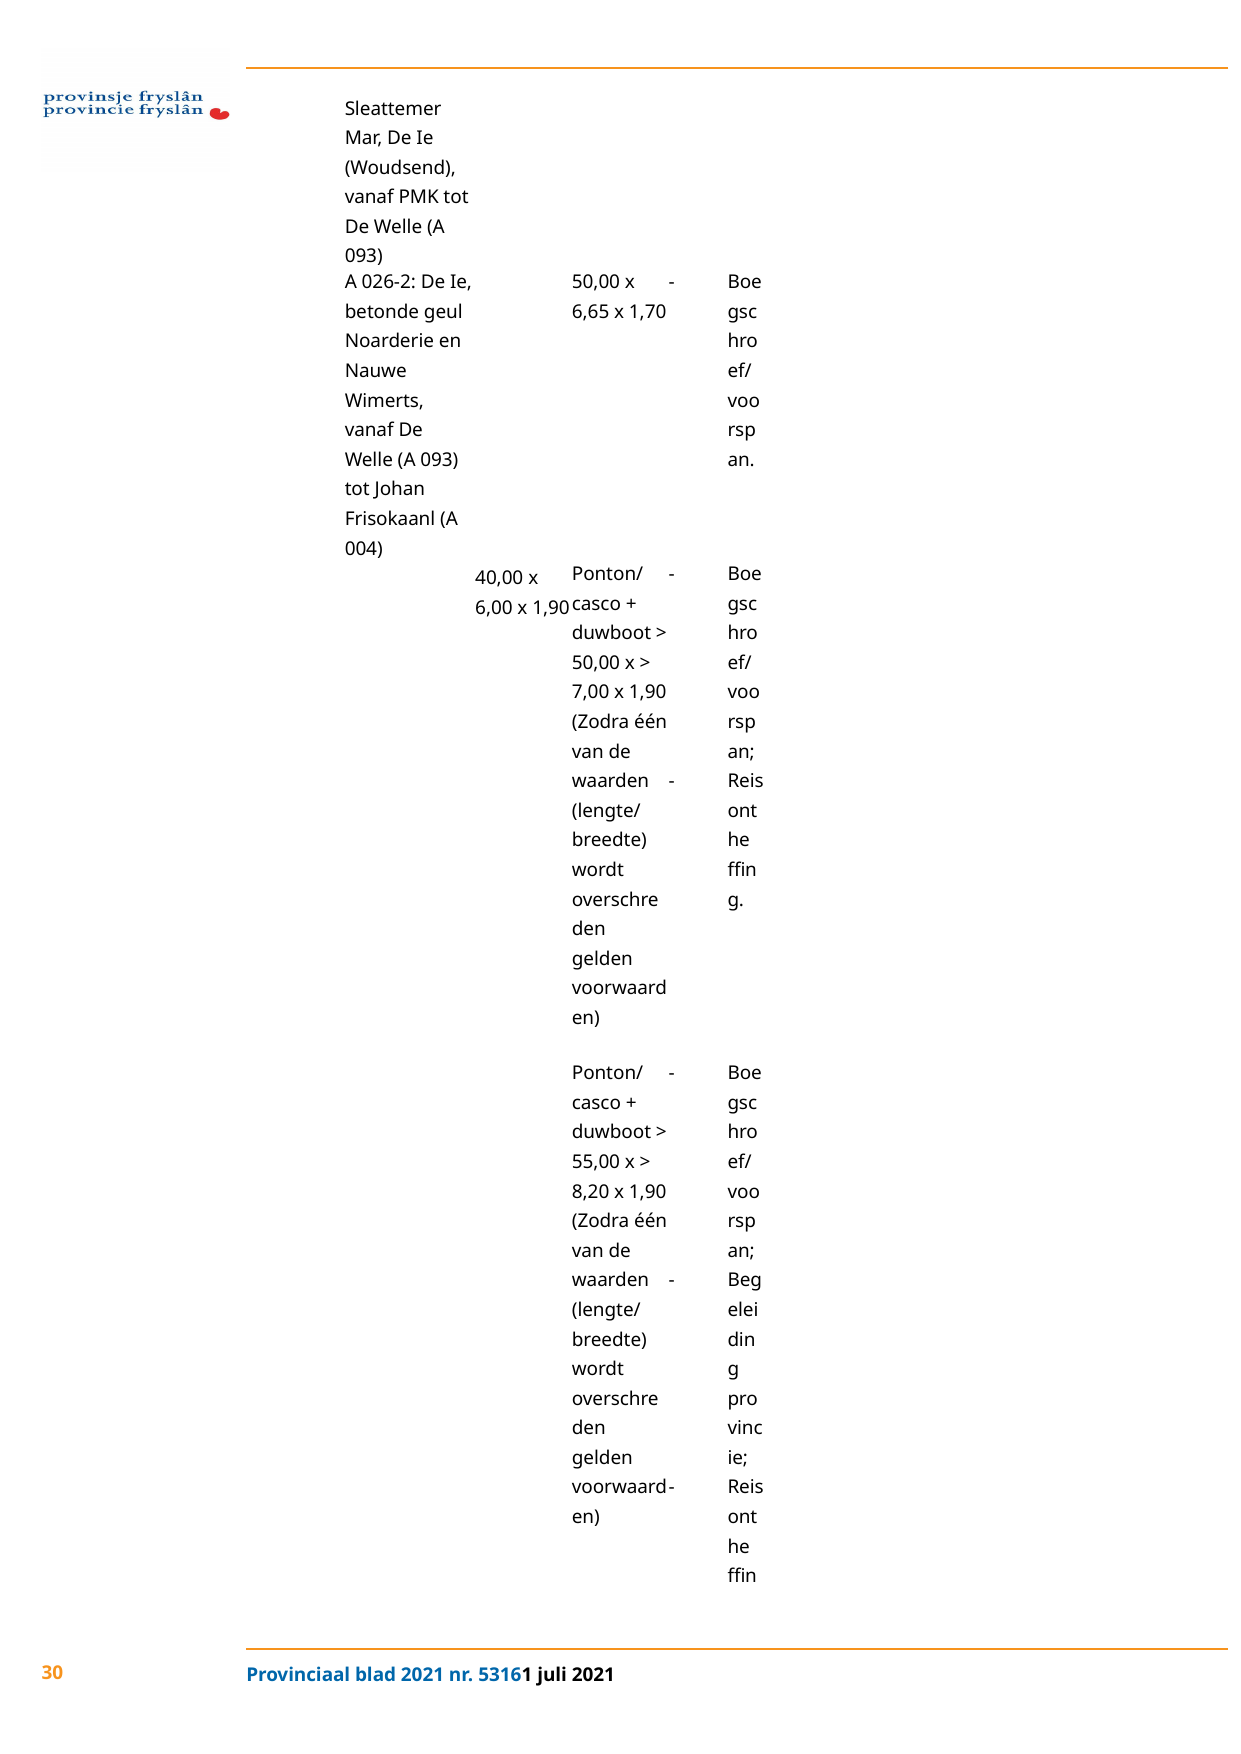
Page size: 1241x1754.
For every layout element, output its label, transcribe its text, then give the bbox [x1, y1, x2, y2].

table_cell Boegschroef/ voorspan. [668, 269, 765, 560]
table_cell Ponton/casco + duwboot > 55,00 x > 8,20 x 1,90 (Zodra één van de waarden (lengte/ breedte) wordt overschreden gelden voorwaarden) [572, 1060, 668, 1588]
table_cell [248, 95, 344, 1588]
table_cell [572, 95, 668, 268]
table_cell Boegschroef/ voorspan; Begeleiding provincie; Reisontheffin [668, 1060, 765, 1588]
table_cell 40,00 x 6,00 x 1,90 [475, 269, 572, 1588]
table_cell [668, 95, 765, 268]
table_cell [475, 95, 572, 268]
picture [41, 47, 231, 172]
table_cell 50,00 x 6,65 x 1,70 [572, 269, 668, 560]
table_cell A 026-2: De Ie, betonde geul Noarderie en Nauwe Wimerts, vanaf De Welle (A 093) tot Johan Frisokaanl (A 004) [345, 269, 475, 560]
table_cell [345, 560, 475, 1588]
table_cell Sleattemer Mar, De Ie (Woudsend), vanaf PMK tot De Welle (A 093) [345, 95, 475, 268]
table_cell Boegschroef/ voorspan; Reisontheffing. [668, 560, 765, 1059]
table_cell Ponton/casco + duwboot > 50,00 x > 7,00 x 1,90 (Zodra één van de waarden (lengte/ breedte) wordt overschreden gelden voorwaarden) [572, 560, 668, 1059]
